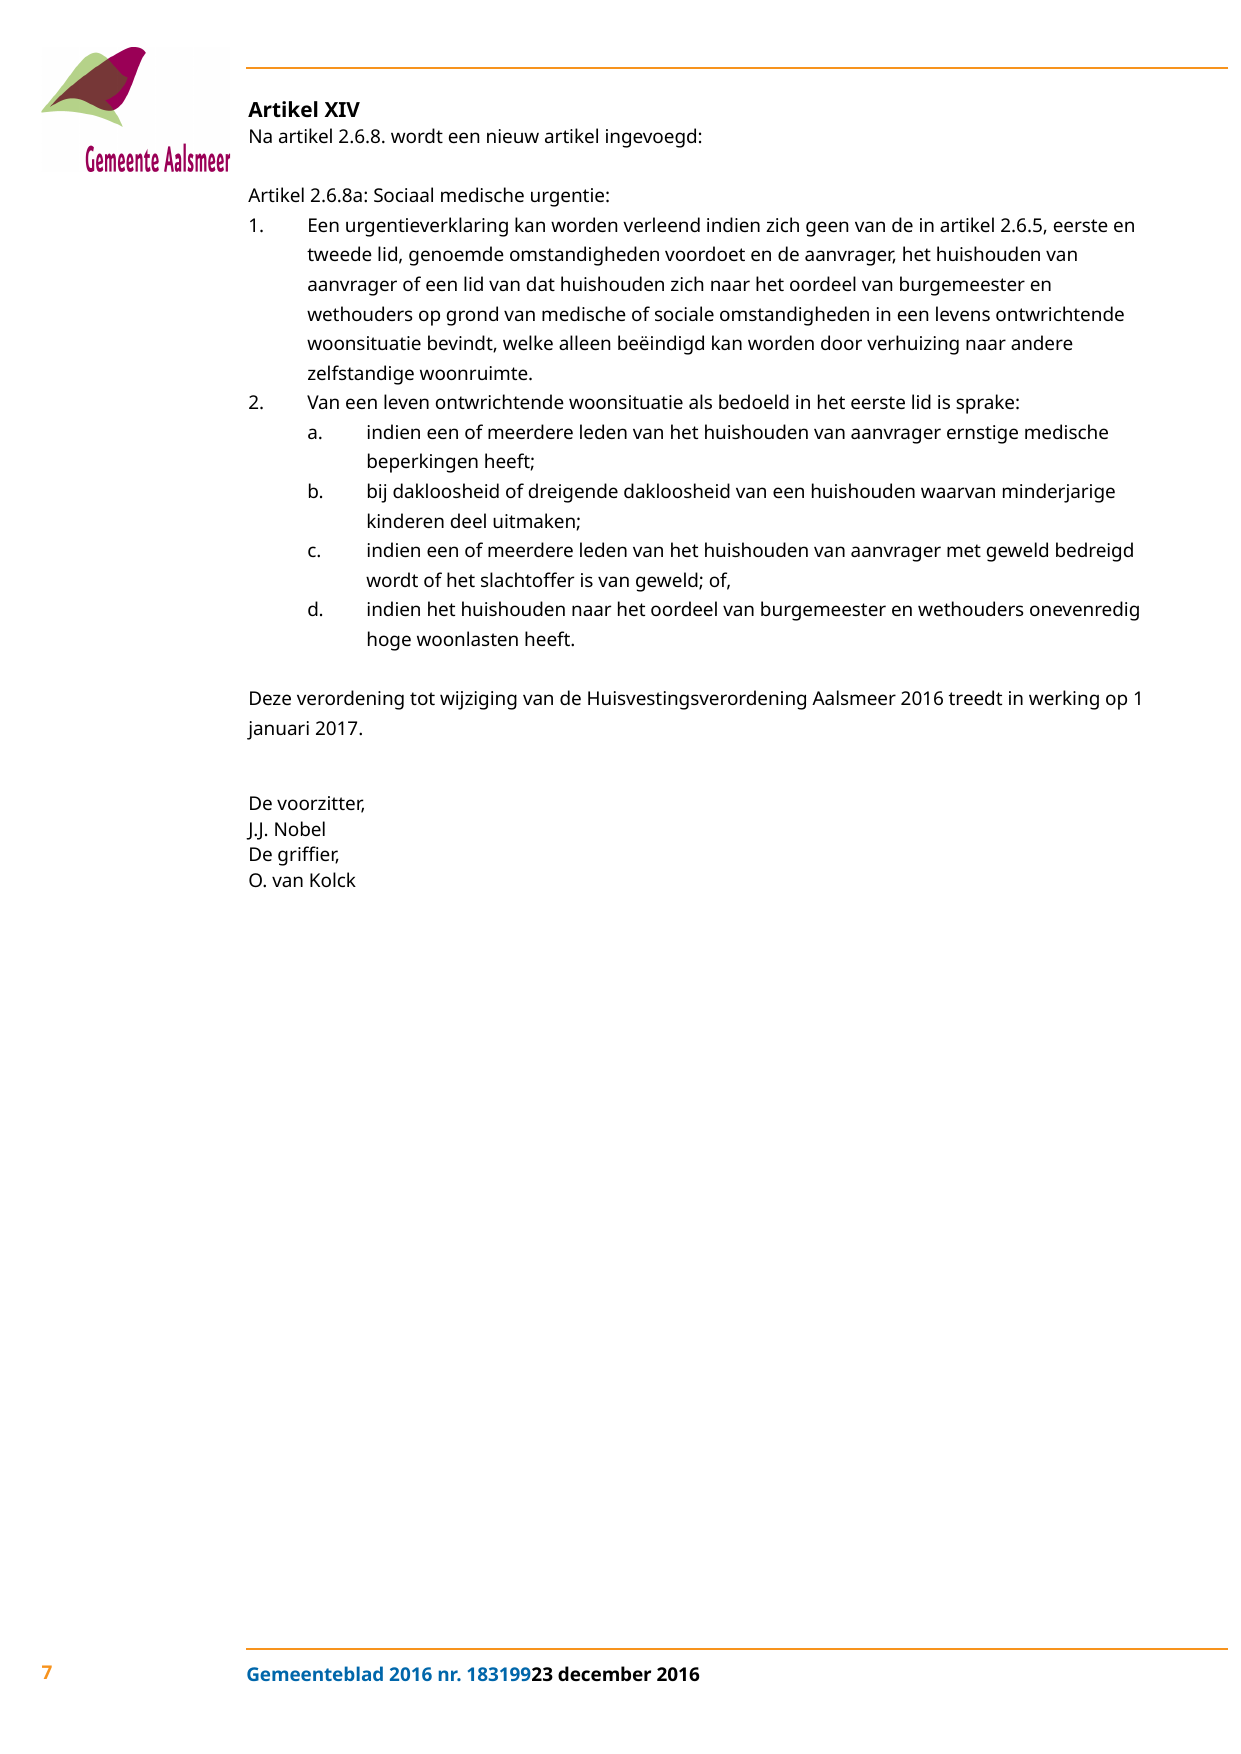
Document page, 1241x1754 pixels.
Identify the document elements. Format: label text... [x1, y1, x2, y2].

text Deze verordening tot wijziging van de Huisvestingsverordening Aalsmeer 2016 treedt in werking op 1 januari 2017. [248, 685, 1152, 741]
text Na artikel 2.6.8. wordt een nieuw artikel ingevoegd: [248, 123, 1152, 149]
list bij dakloosheid of dreigende dakloosheid van een huishouden waarvan minderjarige kinderen deel uitmaken; [307, 478, 1152, 533]
list indien een of meerdere leden van het huishouden van aanvrager met geweld bedreigd wordt of het slachtoffer is van geweld; of, [307, 537, 1152, 593]
list indien het huishouden naar het oordeel van burgemeester en wethouders onevenredig hoge woonlasten heeft. [307, 597, 1152, 652]
text De voorzitter, [248, 790, 1152, 816]
text Artikel XIV [248, 95, 1152, 123]
list Een urgentieverklaring kan worden verleend indien zich geen van de in artikel 2.6.5, eerste en tweede lid, genoemde omstandigheden voordoet en de aanvrager, het huishouden van aanvrager of een lid van dat huishouden zich naar het oordeel van burgemeester en wethouders op grond van medische of sociale omstandigheden in een levens ontwrichtende woonsituatie bevindt, welke alleen beëindigd kan worden door verhuizing naar andere zelfstandige woonruimte. [248, 212, 1152, 386]
text O. van Kolck [248, 867, 1152, 893]
text Artikel 2.6.8a: Sociaal medische urgentie: [248, 182, 1152, 208]
text De griffier, [248, 842, 1152, 867]
picture [41, 47, 231, 172]
text J.J. Nobel [248, 816, 1152, 842]
list Van een leven ontwrichtende woonsituatie als bedoeld in het eerste lid is sprake: [248, 389, 1152, 415]
list indien een of meerdere leden van het huishouden van aanvrager ernstige medische beperkingen heeft; [307, 419, 1152, 474]
